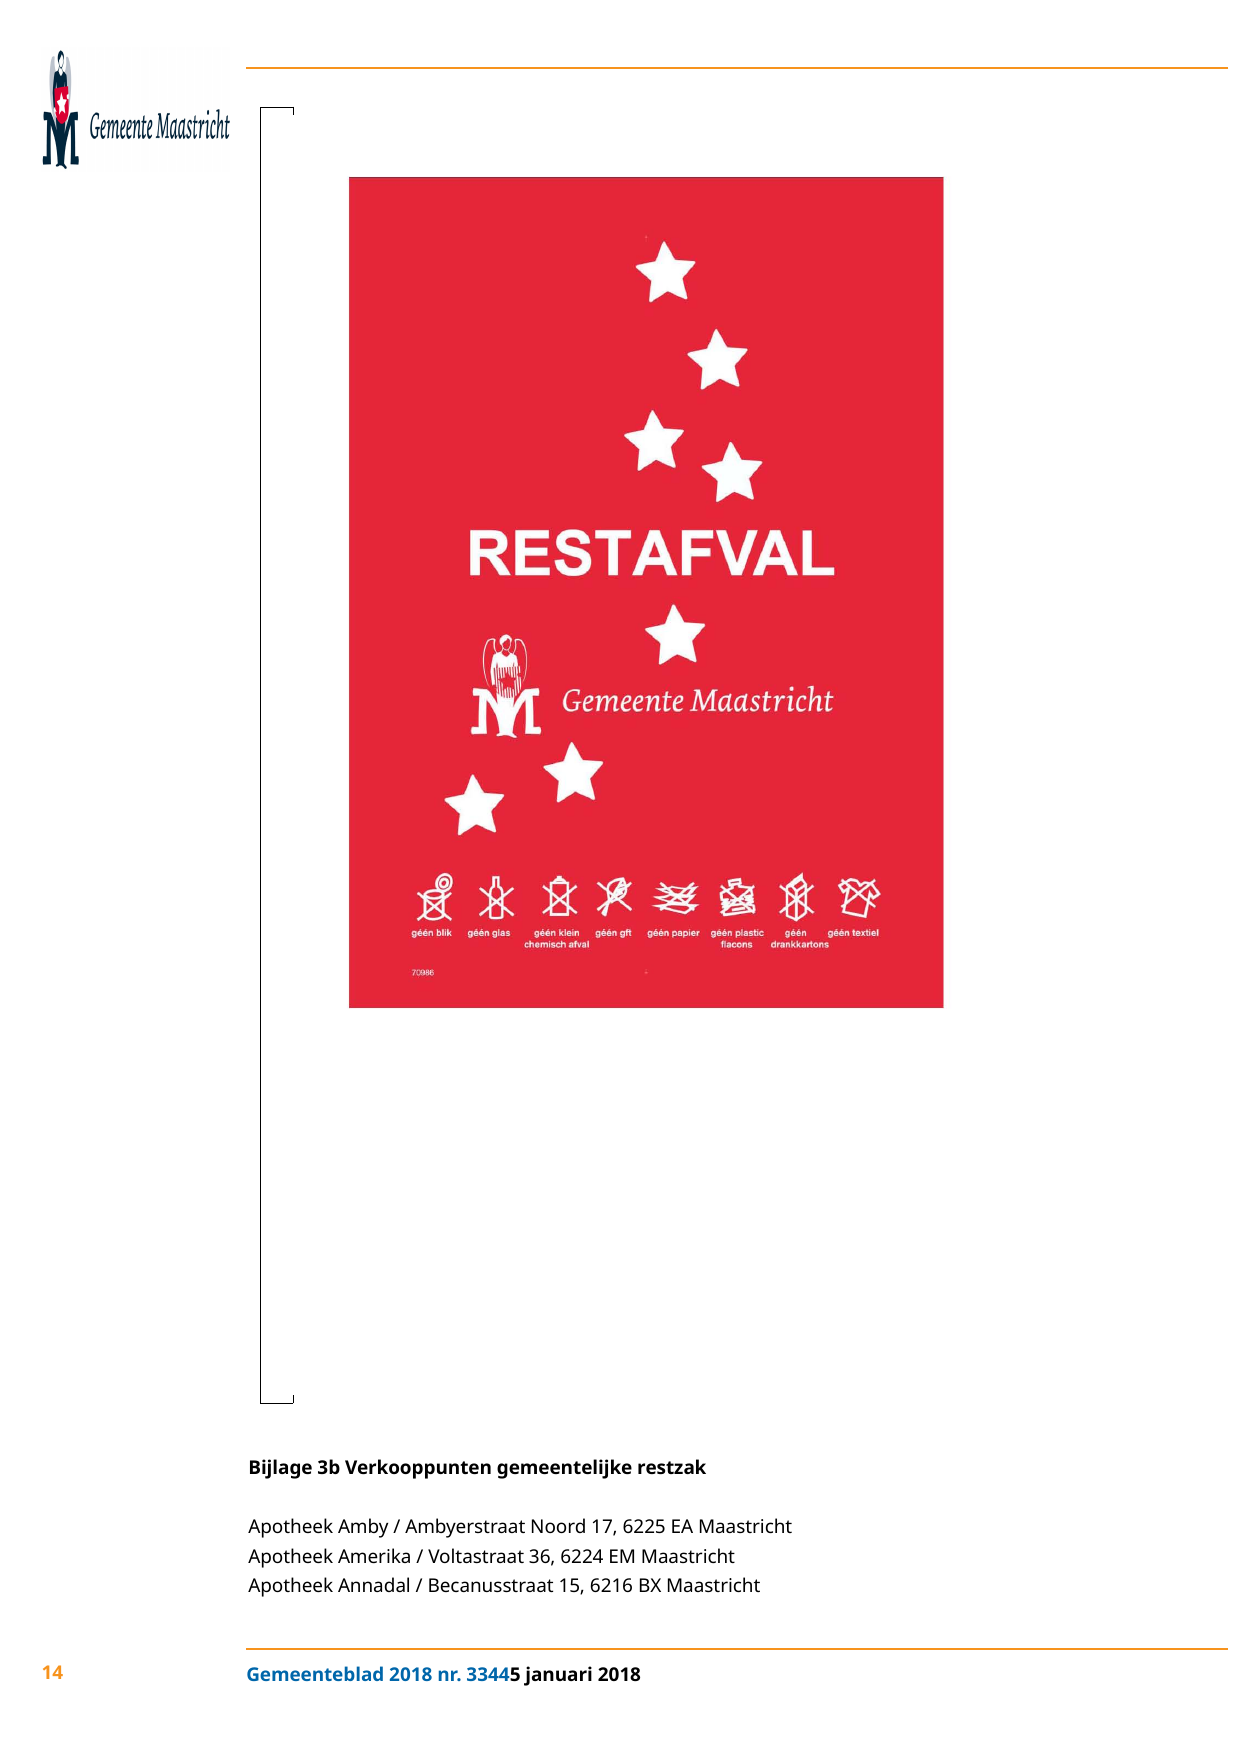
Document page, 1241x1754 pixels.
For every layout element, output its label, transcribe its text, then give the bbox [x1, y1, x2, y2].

picture [268, 115, 1173, 1395]
picture [41, 47, 231, 172]
text Apotheek Amby / Ambyerstraat Noord 17, 6225 EA Maastricht [248, 1513, 1152, 1539]
text Apotheek Annadal / Becanusstraat 15, 6216 BX Maastricht [248, 1572, 1152, 1598]
text Apotheek Amerika / Voltastraat 36, 6224 EM Maastricht [248, 1543, 1152, 1569]
text Bijlage 3b Verkooppunten gemeentelijke restzak [248, 1454, 1152, 1480]
